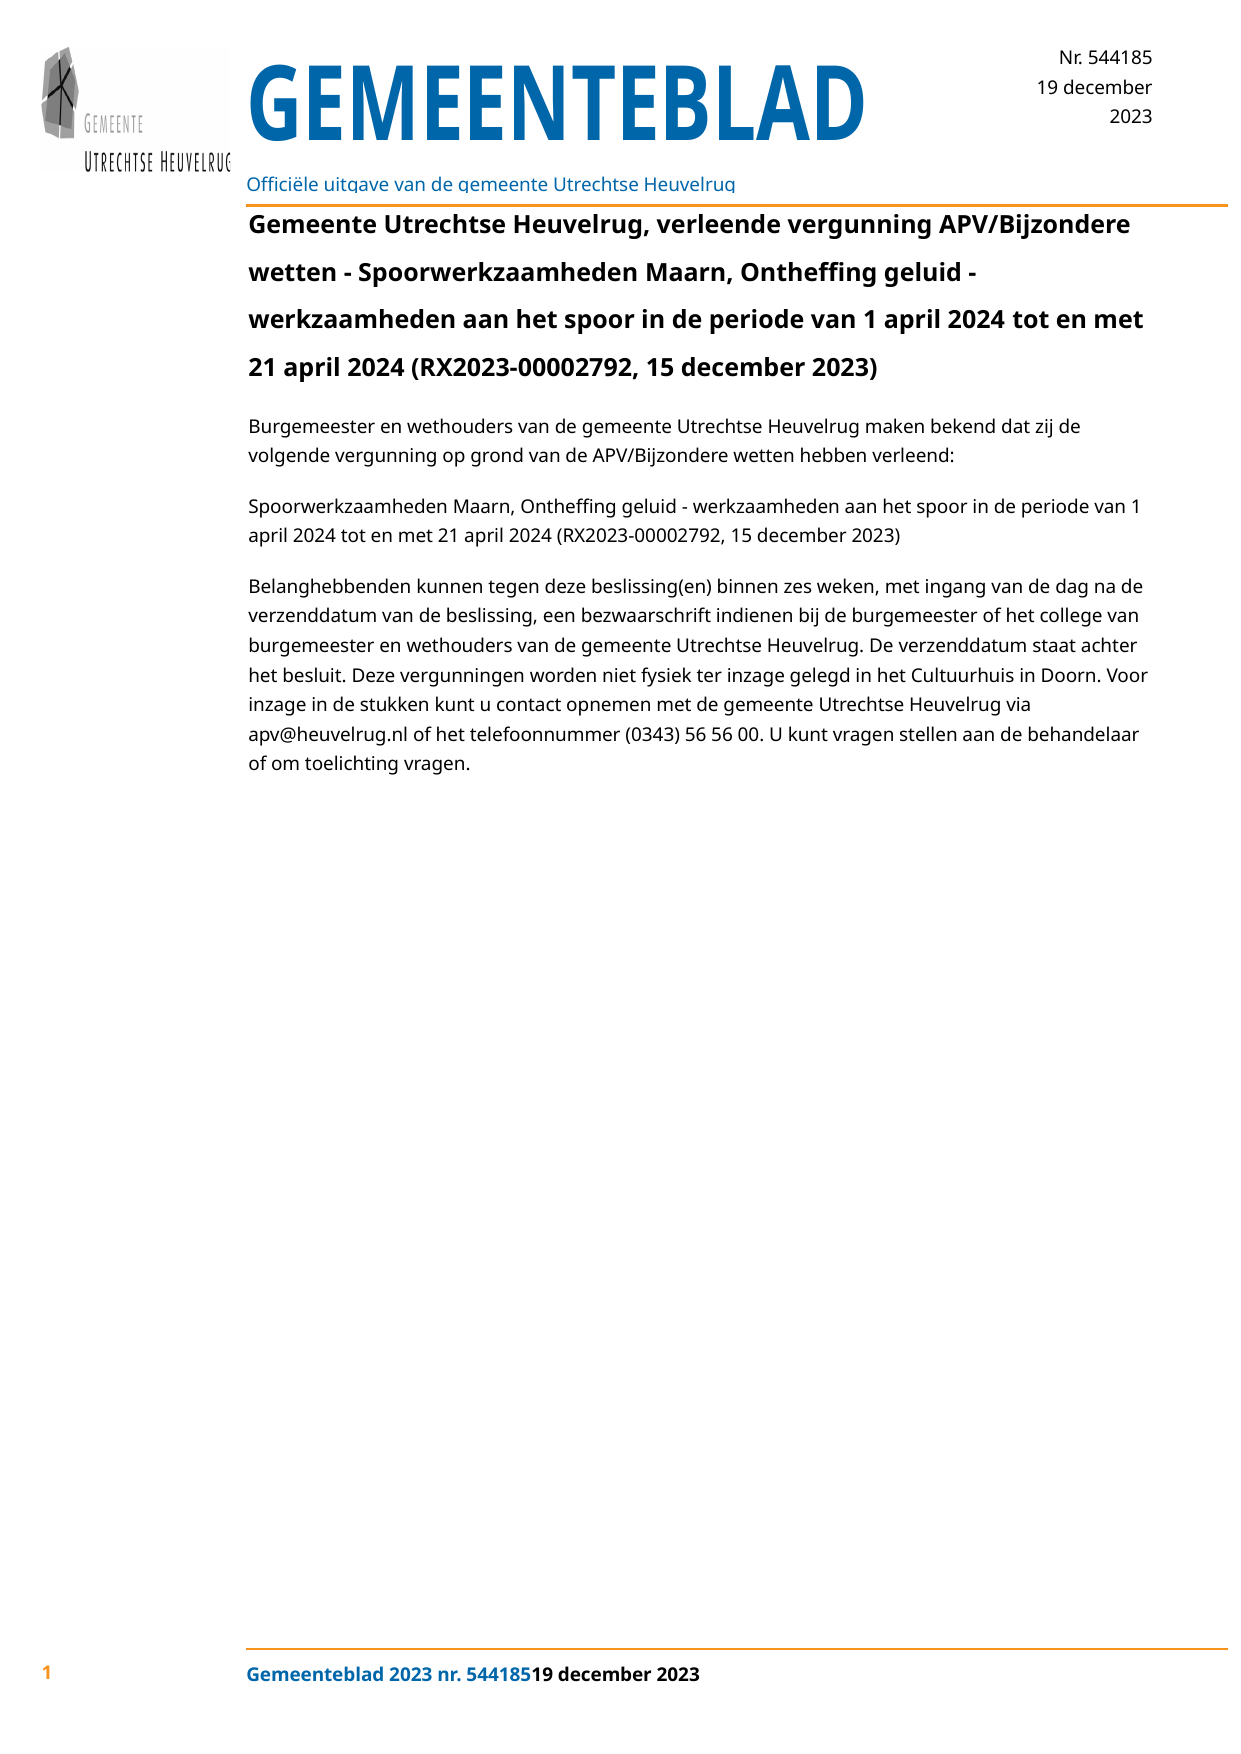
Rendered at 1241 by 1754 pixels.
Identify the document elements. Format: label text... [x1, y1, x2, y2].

text Burgemeester en wethouders van de gemeente Utrechtse Heuvelrug maken bekend dat zij de volgende vergunning op grond van de APV/Bijzondere wetten hebben verleend: [248, 413, 1152, 468]
text Gemeente Utrechtse Heuvelrug, verleende vergunning APV/Bijzondere wetten - Spoorwerkzaamheden Maarn, Ontheffing geluid - werkzaamheden aan het spoor in de periode van 1 april 2024 tot en met 21 april 2024 (RX2023-00002792, 15 december 2023) [248, 207, 1152, 384]
text Belanghebbenden kunnen tegen deze beslissing(en) binnen zes weken, met ingang van de dag na de verzenddatum van de beslissing, een bezwaarschrift indienen bij de burgemeester of het college van burgemeester en wethouders van de gemeente Utrechtse Heuvelrug. De verzenddatum staat achter het besluit. Deze vergunningen worden niet fysiek ter inzage gelegd in het Cultuurhuis in Doorn. Voor inzage in de stukken kunt u contact opnemen met de gemeente Utrechtse Heuvelrug via apv@heuvelrug.nl of het telefoonnummer (0343) 56 56 00. U kunt vragen stellen aan de behandelaar of om toelichting vragen. [248, 573, 1152, 776]
text Spoorwerkzaamheden Maarn, Ontheffing geluid - werkzaamheden aan het spoor in de periode van 1 april 2024 tot en met 21 april 2024 (RX2023-00002792, 15 december 2023) [248, 493, 1152, 548]
picture [41, 47, 231, 172]
